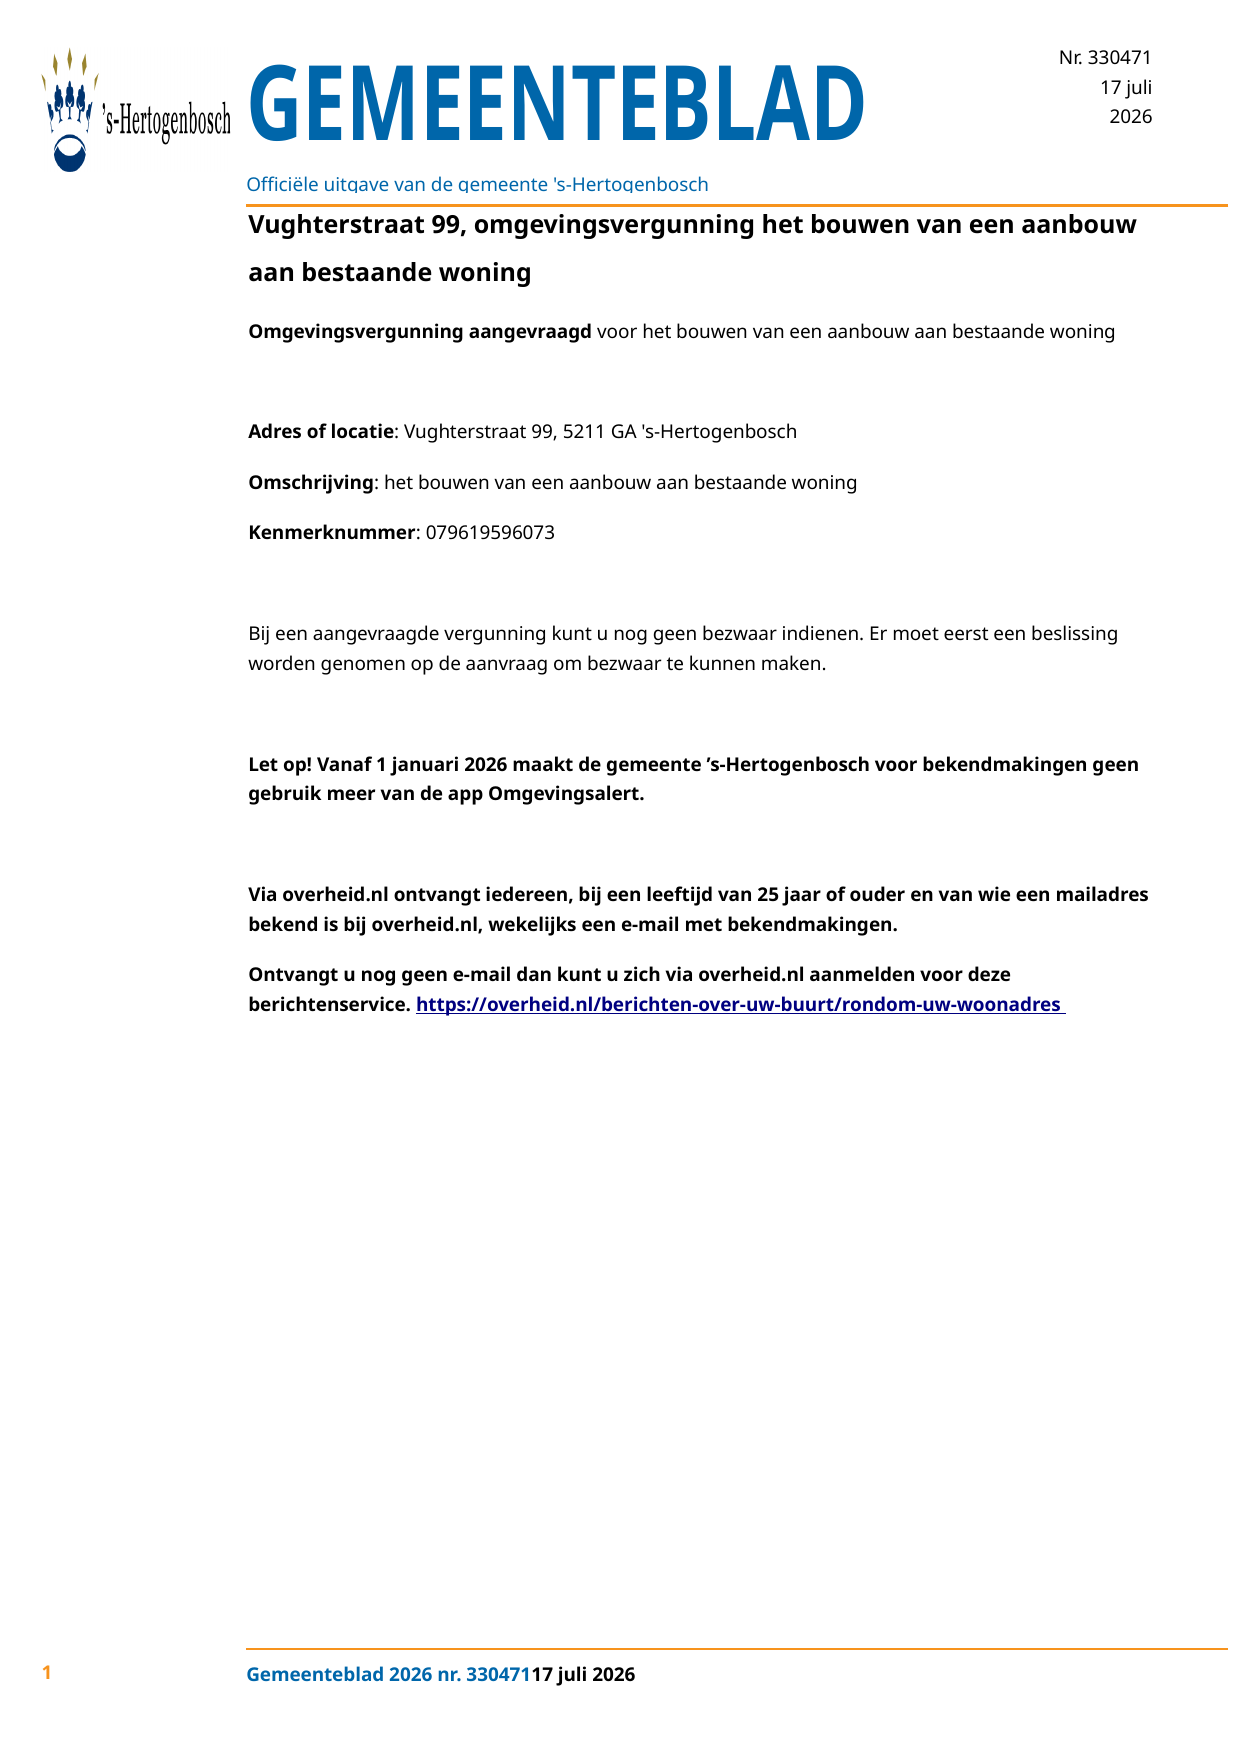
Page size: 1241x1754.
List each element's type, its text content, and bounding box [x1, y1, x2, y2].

picture [41, 47, 231, 172]
text Bij een aangevraagde vergunning kunt u nog geen bezwaar indienen. Er moet eerst een beslissing worden genomen op de aanvraag om bezwaar te kunnen maken. [248, 620, 1152, 676]
text Adres of locatie: Vughterstraat 99, 5211 GA 's-Hertogenbosch [248, 419, 1152, 444]
text Omschrijving: het bouwen van een aanbouw aan bestaande woning [248, 469, 1152, 495]
text Vughterstraat 99, omgevingsvergunning het bouwen van een aanbouw aan bestaande woning [248, 207, 1152, 288]
text Omgevingsvergunning aangevraagd voor het bouwen van een aanbouw aan bestaande woning [248, 318, 1152, 344]
text Kenmerknummer: 079619596073 [248, 519, 1152, 545]
text Let op! Vanaf 1 januari 2026 maakt de gemeente ’s-Hertogenbosch voor bekendmakingen geen gebruik meer van de app Omgevingsalert. [248, 751, 1152, 806]
text Via overheid.nl ontvangt iedereen, bij een leeftijd van 25 jaar of ouder en van wie een mailadres bekend is bij overheid.nl, wekelijks een e-mail met bekendmakingen. [248, 881, 1152, 937]
text Ontvangt u nog geen e-mail dan kunt u zich via overheid.nl aanmelden voor deze berichtenservice. https://overheid.nl/berichten-over-uw-buurt/rondom-uw-woonadres [248, 961, 1152, 1017]
